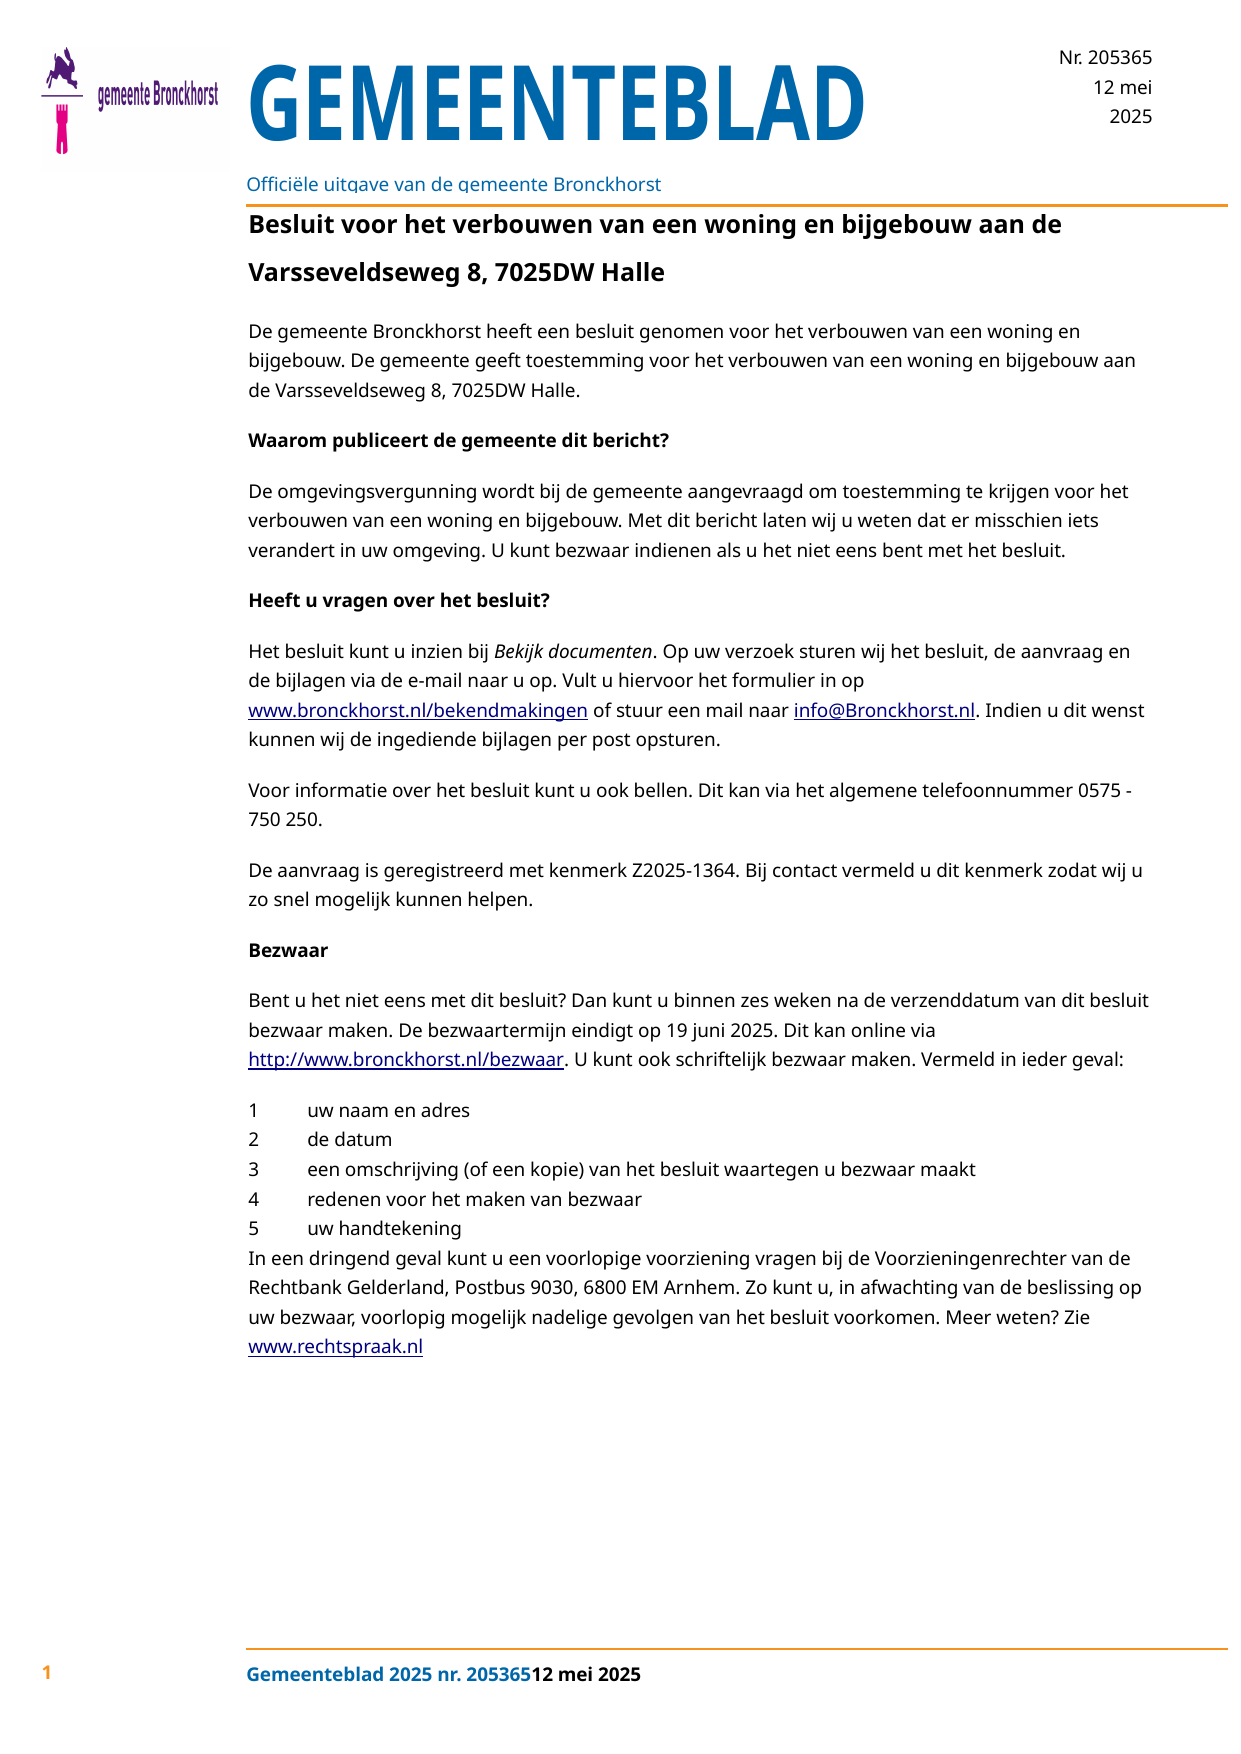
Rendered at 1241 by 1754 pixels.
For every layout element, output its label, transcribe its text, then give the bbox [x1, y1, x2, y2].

text Voor informatie over het besluit kunt u ook bellen. Dit kan via het algemene telefoonnummer 0575 - 750 250. [248, 777, 1152, 832]
text Het besluit kunt u inzien bij Bekijk documenten. Op uw verzoek sturen wij het besluit, de aanvraag en de bijlagen via de e-mail naar u op. Vult u hiervoor het formulier in op www.bronckhorst.nl/bekendmakingen of stuur een mail naar info@Bronckhorst.nl. Indien u dit wenst kunnen wij de ingediende bijlagen per post opsturen. [248, 638, 1152, 752]
text De omgevingsvergunning wordt bij de gemeente aangevraagd om toestemming te krijgen voor het verbouwen van een woning en bijgebouw. Met dit bericht laten wij u weten dat er misschien iets verandert in uw omgeving. U kunt bezwaar indienen als u het niet eens bent met het besluit. [248, 478, 1152, 563]
list redenen voor het maken van bezwaar [248, 1186, 1152, 1212]
text Bezwaar [248, 937, 1152, 963]
list uw handtekening [248, 1215, 1152, 1241]
text Heeft u vragen over het besluit? [248, 587, 1152, 613]
text De aanvraag is geregistreerd met kenmerk Z2025-1364. Bij contact vermeld u dit kenmerk zodat wij u zo snel mogelijk kunnen helpen. [248, 857, 1152, 912]
text In een dringend geval kunt u een voorlopige voorziening vragen bij de Voorzieningenrechter van de Rechtbank Gelderland, Postbus 9030, 6800 EM Arnhem. Zo kunt u, in afwachting van de beslissing op uw bezwaar, voorlopig mogelijk nadelige gevolgen van het besluit voorkomen. Meer weten? Zie www.rechtspraak.nl [248, 1245, 1152, 1359]
text De gemeente Bronckhorst heeft een besluit genomen voor het verbouwen van een woning en bijgebouw. De gemeente geeft toestemming voor het verbouwen van een woning en bijgebouw aan de Varsseveldseweg 8, 7025DW Halle. [248, 318, 1152, 403]
list uw naam en adres [248, 1097, 1152, 1123]
picture [41, 47, 231, 172]
text Bent u het niet eens met dit besluit? Dan kunt u binnen zes weken na de verzenddatum van dit besluit bezwaar maken. De bezwaartermijn eindigt op 19 juni 2025. Dit kan online via http://www.bronckhorst.nl/bezwaar. U kunt ook schriftelijk bezwaar maken. Vermeld in ieder geval: [248, 987, 1152, 1072]
text Waarom publiceert de gemeente dit bericht? [248, 427, 1152, 453]
list de datum [248, 1127, 1152, 1152]
list een omschrijving (of een kopie) van het besluit waartegen u bezwaar maakt [248, 1156, 1152, 1182]
text Besluit voor het verbouwen van een woning en bijgebouw aan de Varsseveldseweg 8, 7025DW Halle [248, 207, 1152, 288]
